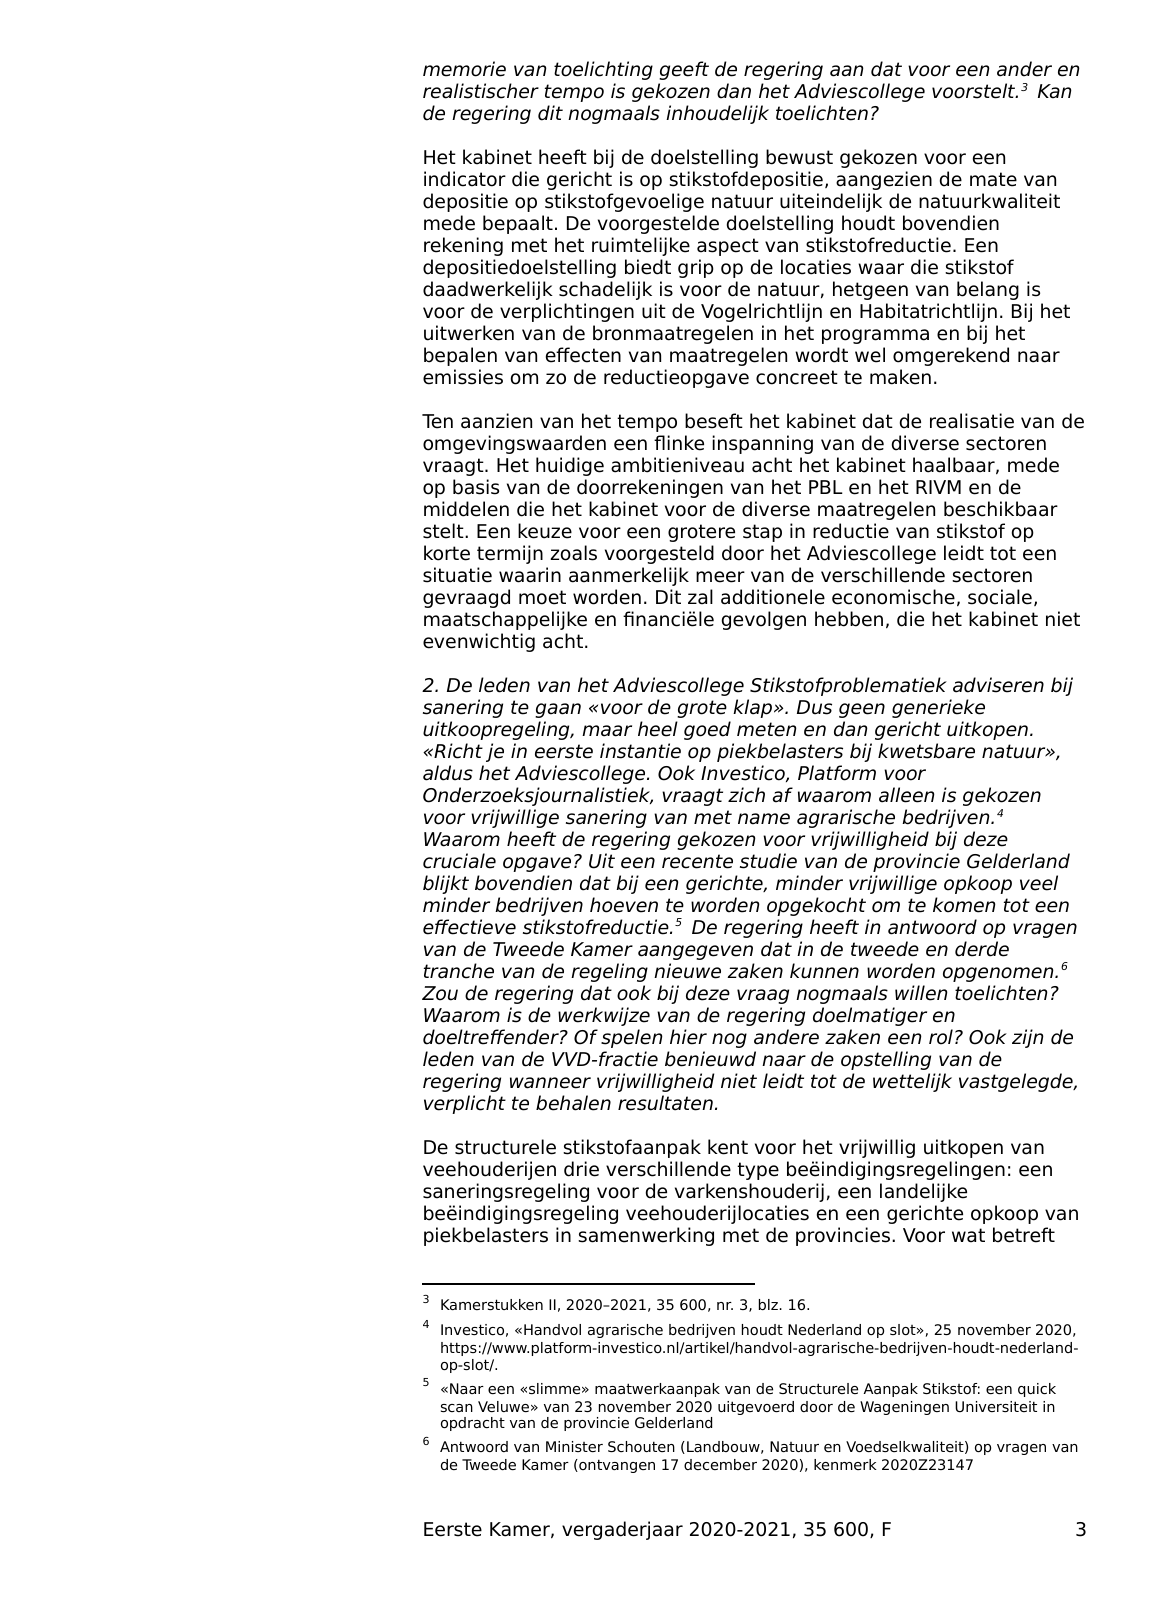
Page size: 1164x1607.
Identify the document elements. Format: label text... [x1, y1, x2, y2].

text Antwoord van Minister Schouten (Landbouw, Natuur en Voedselkwaliteit) op vragen van de Tweede Kamer (ontvangen 17 december 2020), kenmerk 2020Z23147 [422, 1435, 1087, 1474]
text memorie van toelichting geeft de regering aan dat voor een ander en realistischer tempo is gekozen dan het Adviescollege voorstelt. Kan de regering dit nogmaals inhoudelijk toelichten? [422, 59, 1087, 125]
text Het kabinet heeft bij de doelstelling bewust gekozen voor een indicator die gericht is op stikstofdepositie, aangezien de mate van depositie op stikstofgevoelige natuur uiteindelijk de natuurkwaliteit mede bepaalt. De voorgestelde doelstelling houdt bovendien rekening met het ruimtelijke aspect van stikstofreductie. Een depositiedoelstelling biedt grip op de locaties waar die stikstof daadwerkelijk schadelijk is voor de natuur, hetgeen van belang is voor de verplichtingen uit de Vogelrichtlijn en Habitatrichtlijn. Bij het uitwerken van de bronmaatregelen in het programma en bij het bepalen van effecten van maatregelen wordt wel omgerekend naar emissies om zo de reductieopgave concreet te maken. [422, 147, 1087, 389]
text 2. De leden van het Adviescollege Stikstofproblematiek adviseren bij sanering te gaan «voor de grote klap». Dus geen generieke uitkoopregeling, maar heel goed meten en dan gericht uitkopen. «Richt je in eerste instantie op piekbelasters bij kwetsbare natuur», aldus het Adviescollege. Ook Investico, Platform voor Onderzoeksjournalistiek, vraagt zich af waarom alleen is gekozen voor vrijwillige sanering van met name agrarische bedrijven. Waarom heeft de regering gekozen voor vrijwilligheid bij deze cruciale opgave? Uit een recente studie van de provincie Gelderland blijkt bovendien dat bij een gerichte, minder vrijwillige opkoop veel minder bedrijven hoeven te worden opgekocht om te komen tot een effectieve stikstofreductie. De regering heeft in antwoord op vragen van de Tweede Kamer aangegeven dat in de tweede en derde tranche van de regeling nieuwe zaken kunnen worden opgenomen. Zou de regering dat ook bij deze vraag nogmaals willen toelichten? Waarom is de werkwijze van de regering doelmatiger en doeltreffender? Of spelen hier nog andere zaken een rol? Ook zijn de leden van de VVD-fractie benieuwd naar de opstelling van de regering wanneer vrijwilligheid niet leidt tot de wettelijk vastgelegde, verplicht te behalen resultaten. [422, 675, 1087, 1115]
text De structurele stikstofaanpak kent voor het vrijwillig uitkopen van veehouderijen drie verschillende type beëindigingsregelingen: een saneringsregeling voor de varkenshouderij, een landelijke beëindigingsregeling veehouderijlocaties en een gerichte opkoop van piekbelasters in samenwerking met de provincies. Voor wat betreft [422, 1137, 1087, 1247]
text Ten aanzien van het tempo beseft het kabinet dat de realisatie van de omgevingswaarden een flinke inspanning van de diverse sectoren vraagt. Het huidige ambitieniveau acht het kabinet haalbaar, mede op basis van de doorrekeningen van het PBL en het RIVM en de middelen die het kabinet voor de diverse maatregelen beschikbaar stelt. Een keuze voor een grotere stap in reductie van stikstof op korte termijn zoals voorgesteld door het Adviescollege leidt tot een situatie waarin aanmerkelijk meer van de verschillende sectoren gevraagd moet worden. Dit zal additionele economische, sociale, maatschappelijke en financiële gevolgen hebben, die het kabinet niet evenwichtig acht. [422, 411, 1087, 653]
text «Naar een «slimme» maatwerkaanpak van de Structurele Aanpak Stikstof: een quick scan Veluwe» van 23 november 2020 uitgevoerd door de Wageningen Universiteit in opdracht van de provincie Gelderland [422, 1377, 1087, 1432]
text Kamerstukken II, 2020–2021, 35 600, nr. 3, blz. 16. [422, 1293, 1087, 1315]
text Investico, «Handvol agrarische bedrijven houdt Nederland op slot», 25 november 2020, https://www.platform-investico.nl/artikel/handvol-agrarische-bedrijven-houdt-nederland-op-slot/. [422, 1318, 1087, 1374]
